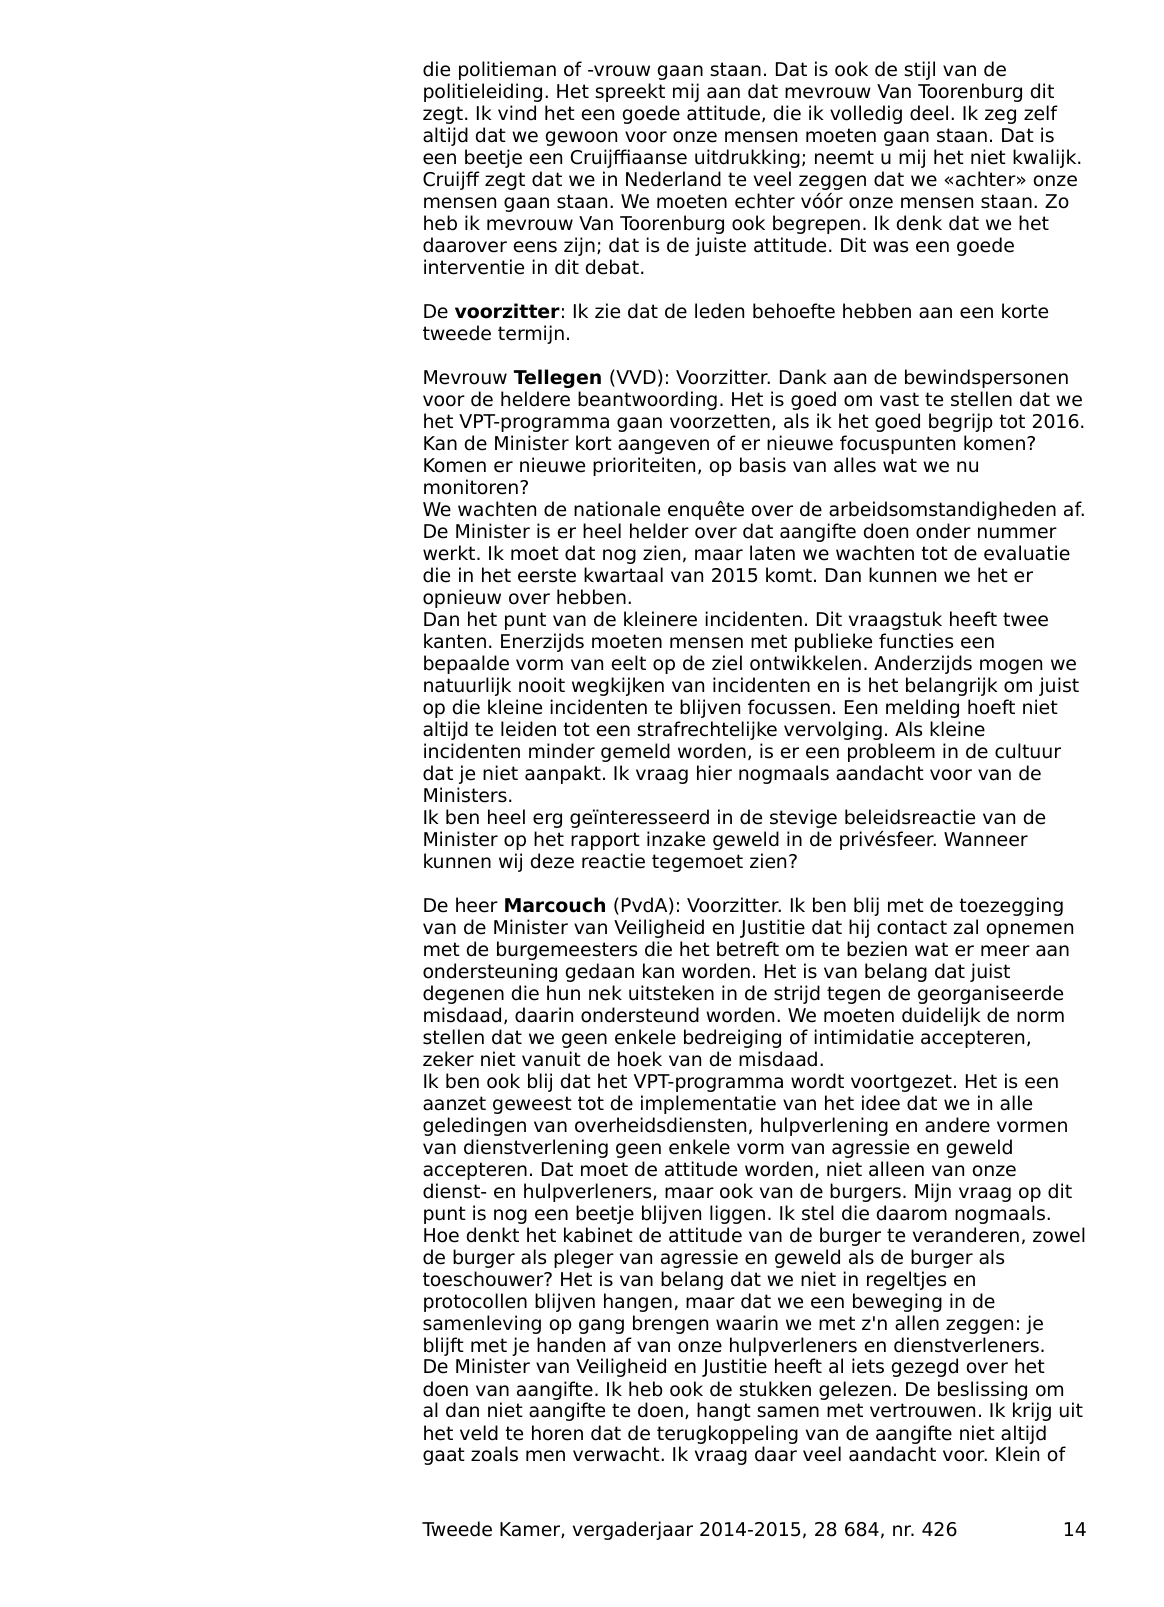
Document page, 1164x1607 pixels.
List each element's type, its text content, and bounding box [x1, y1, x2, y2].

text We wachten de nationale enquête over de arbeidsomstandigheden af. [422, 499, 1087, 521]
text Ik ben ook blij dat het VPT-programma wordt voortgezet. Het is een aanzet geweest tot de implementatie van het idee dat we in alle geledingen van overheidsdiensten, hulpverlening en andere vormen van dienstverlening geen enkele vorm van agressie en geweld accepteren. Dat moet de attitude worden, niet alleen van onze dienst- en hulpverleners, maar ook van de burgers. Mijn vraag op dit punt is nog een beetje blijven liggen. Ik stel die daarom nogmaals. Hoe denkt het kabinet de attitude van de burger te veranderen, zowel de burger als pleger van agressie en geweld als de burger als toeschouwer? Het is van belang dat we niet in regeltjes en protocollen blijven hangen, maar dat we een beweging in de samenleving op gang brengen waarin we met z'n allen zeggen: je blijft met je handen af van onze hulpverleners en dienstverleners. [422, 1071, 1087, 1356]
text Ik ben heel erg geïnteresseerd in de stevige beleidsreactie van de Minister op het rapport inzake geweld in de privésfeer. Wanneer kunnen wij deze reactie tegemoet zien? [422, 807, 1087, 873]
text De heer Marcouch (PvdA): Voorzitter. Ik ben blij met de toezegging van de Minister van Veiligheid en Justitie dat hij contact zal opnemen met de burgemeesters die het betreft om te bezien wat er meer aan ondersteuning gedaan kan worden. Het is van belang dat juist degenen die hun nek uitsteken in de strijd tegen de georganiseerde misdaad, daarin ondersteund worden. We moeten duidelijk de norm stellen dat we geen enkele bedreiging of intimidatie accepteren, zeker niet vanuit de hoek van de misdaad. [422, 895, 1087, 1071]
text Mevrouw Tellegen (VVD): Voorzitter. Dank aan de bewindspersonen voor de heldere beantwoording. Het is goed om vast te stellen dat we het VPT-programma gaan voorzetten, als ik het goed begrijp tot 2016. Kan de Minister kort aangeven of er nieuwe focuspunten komen? Komen er nieuwe prioriteiten, op basis van alles wat we nu monitoren? [422, 367, 1087, 499]
text De Minister van Veiligheid en Justitie heeft al iets gezegd over het doen van aangifte. Ik heb ook de stukken gelezen. De beslissing om al dan niet aangifte te doen, hangt samen met vertrouwen. Ik krijg uit het veld te horen dat de terugkoppeling van de aangifte niet altijd gaat zoals men verwacht. Ik vraag daar veel aandacht voor. Klein of [422, 1356, 1087, 1466]
text De voorzitter: Ik zie dat de leden behoefte hebben aan een korte tweede termijn. [422, 301, 1087, 345]
text Dan het punt van de kleinere incidenten. Dit vraagstuk heeft twee kanten. Enerzijds moeten mensen met publieke functies een bepaalde vorm van eelt op de ziel ontwikkelen. Anderzijds mogen we natuurlijk nooit wegkijken van incidenten en is het belangrijk om juist op die kleine incidenten te blijven focussen. Een melding hoeft niet altijd te leiden tot een strafrechtelijke vervolging. Als kleine incidenten minder gemeld worden, is er een probleem in de cultuur dat je niet aanpakt. Ik vraag hier nogmaals aandacht voor van de Ministers. [422, 609, 1087, 807]
text die politieman of -vrouw gaan staan. Dat is ook de stijl van de politieleiding. Het spreekt mij aan dat mevrouw Van Toorenburg dit zegt. Ik vind het een goede attitude, die ik volledig deel. Ik zeg zelf altijd dat we gewoon voor onze mensen moeten gaan staan. Dat is een beetje een Cruijffiaanse uitdrukking; neemt u mij het niet kwalijk. Cruijff zegt dat we in Nederland te veel zeggen dat we «achter» onze mensen gaan staan. We moeten echter vóór onze mensen staan. Zo heb ik mevrouw Van Toorenburg ook begrepen. Ik denk dat we het daarover eens zijn; dat is de juiste attitude. Dit was een goede interventie in dit debat. [422, 59, 1087, 279]
text De Minister is er heel helder over dat aangifte doen onder nummer werkt. Ik moet dat nog zien, maar laten we wachten tot de evaluatie die in het eerste kwartaal van 2015 komt. Dan kunnen we het er opnieuw over hebben. [422, 521, 1087, 609]
